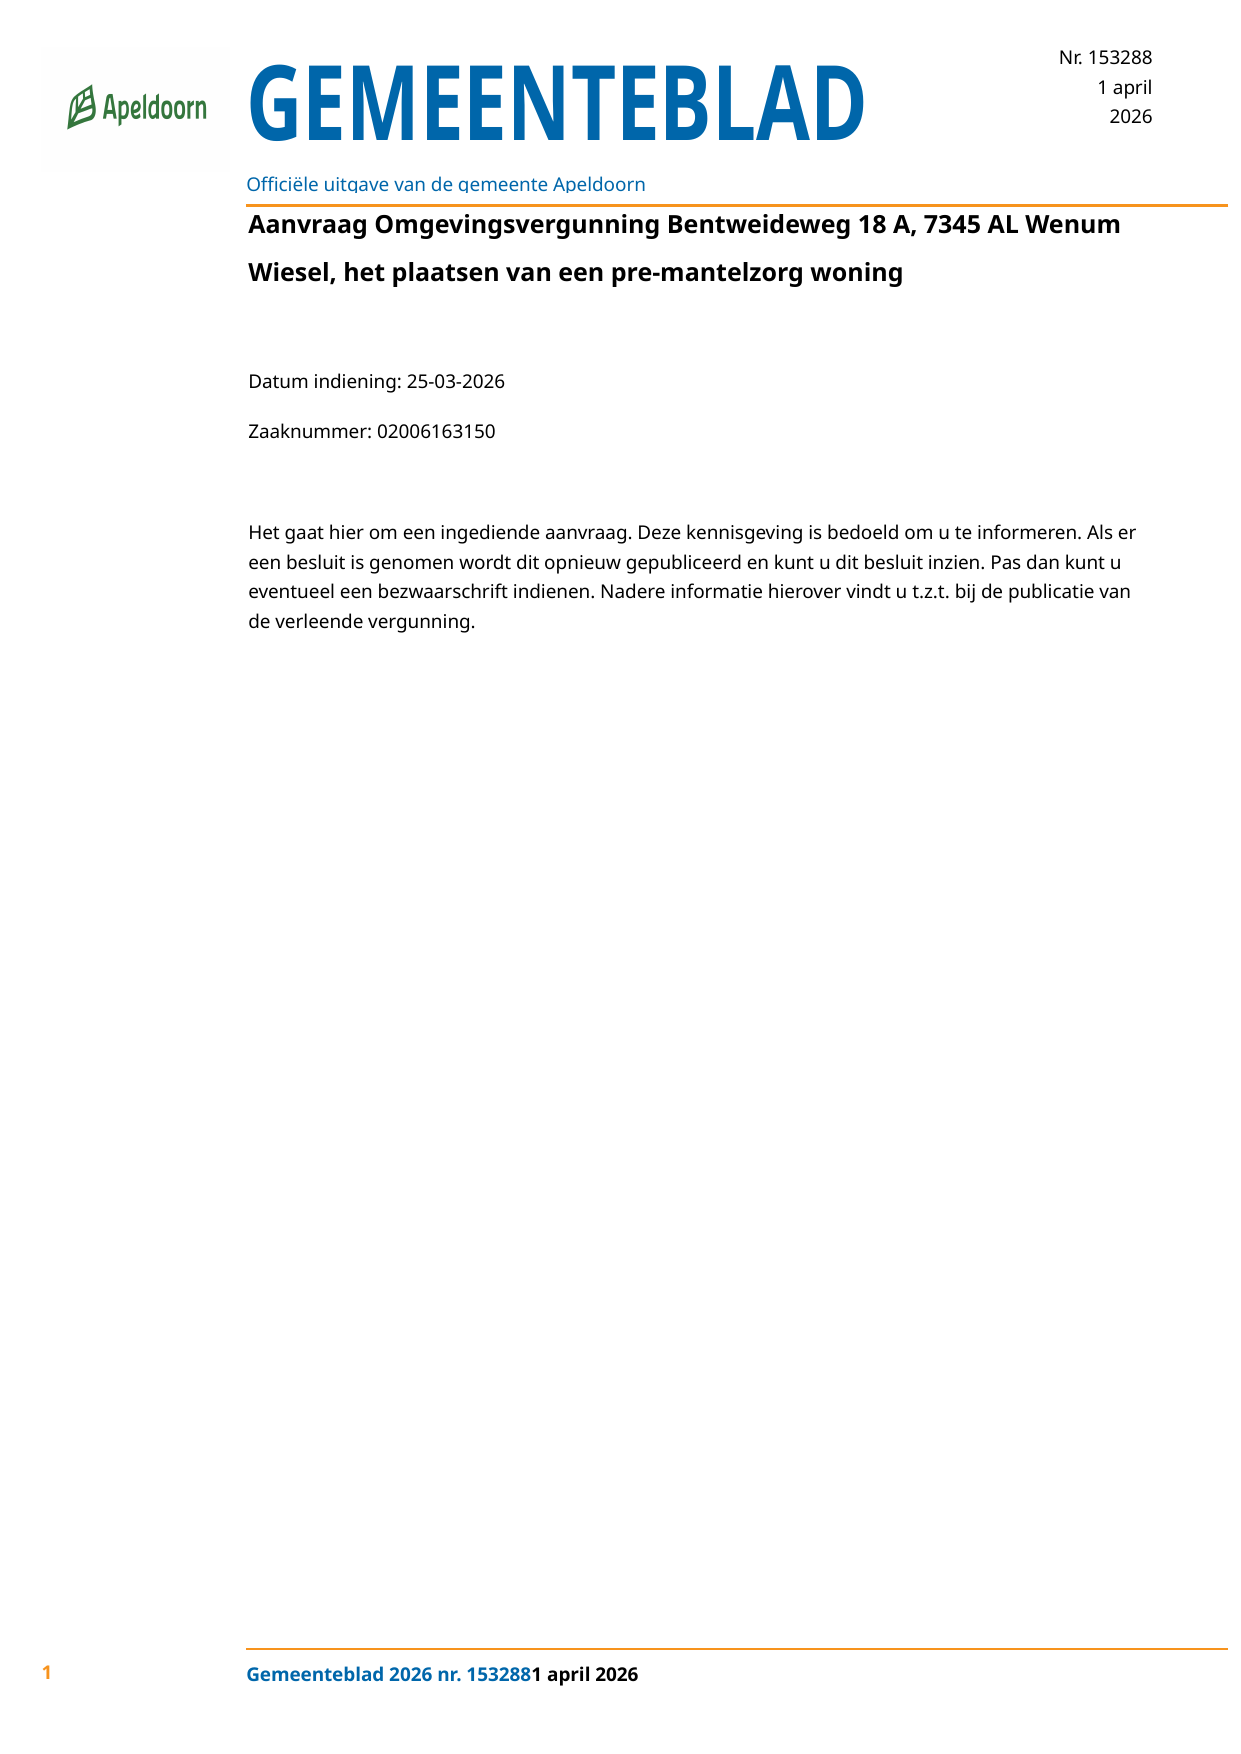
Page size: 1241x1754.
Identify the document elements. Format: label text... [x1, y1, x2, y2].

text Aanvraag Omgevingsvergunning Bentweideweg 18 A, 7345 AL Wenum Wiesel, het plaatsen van een pre-mantelzorg woning [248, 207, 1152, 288]
text Datum indiening: 25-03-2026 [248, 368, 1152, 394]
text Het gaat hier om een ingediende aanvraag. Deze kennisgeving is bedoeld om u te informeren. Als er een besluit is genomen wordt dit opnieuw gepubliceerd en kunt u dit besluit inzien. Pas dan kunt u eventueel een bezwaarschrift indienen. Nadere informatie hierover vindt u t.z.t. bij de publicatie van de verleende vergunning. [248, 519, 1152, 634]
picture [41, 47, 231, 172]
text Zaaknummer: 02006163150 [248, 419, 1152, 444]
